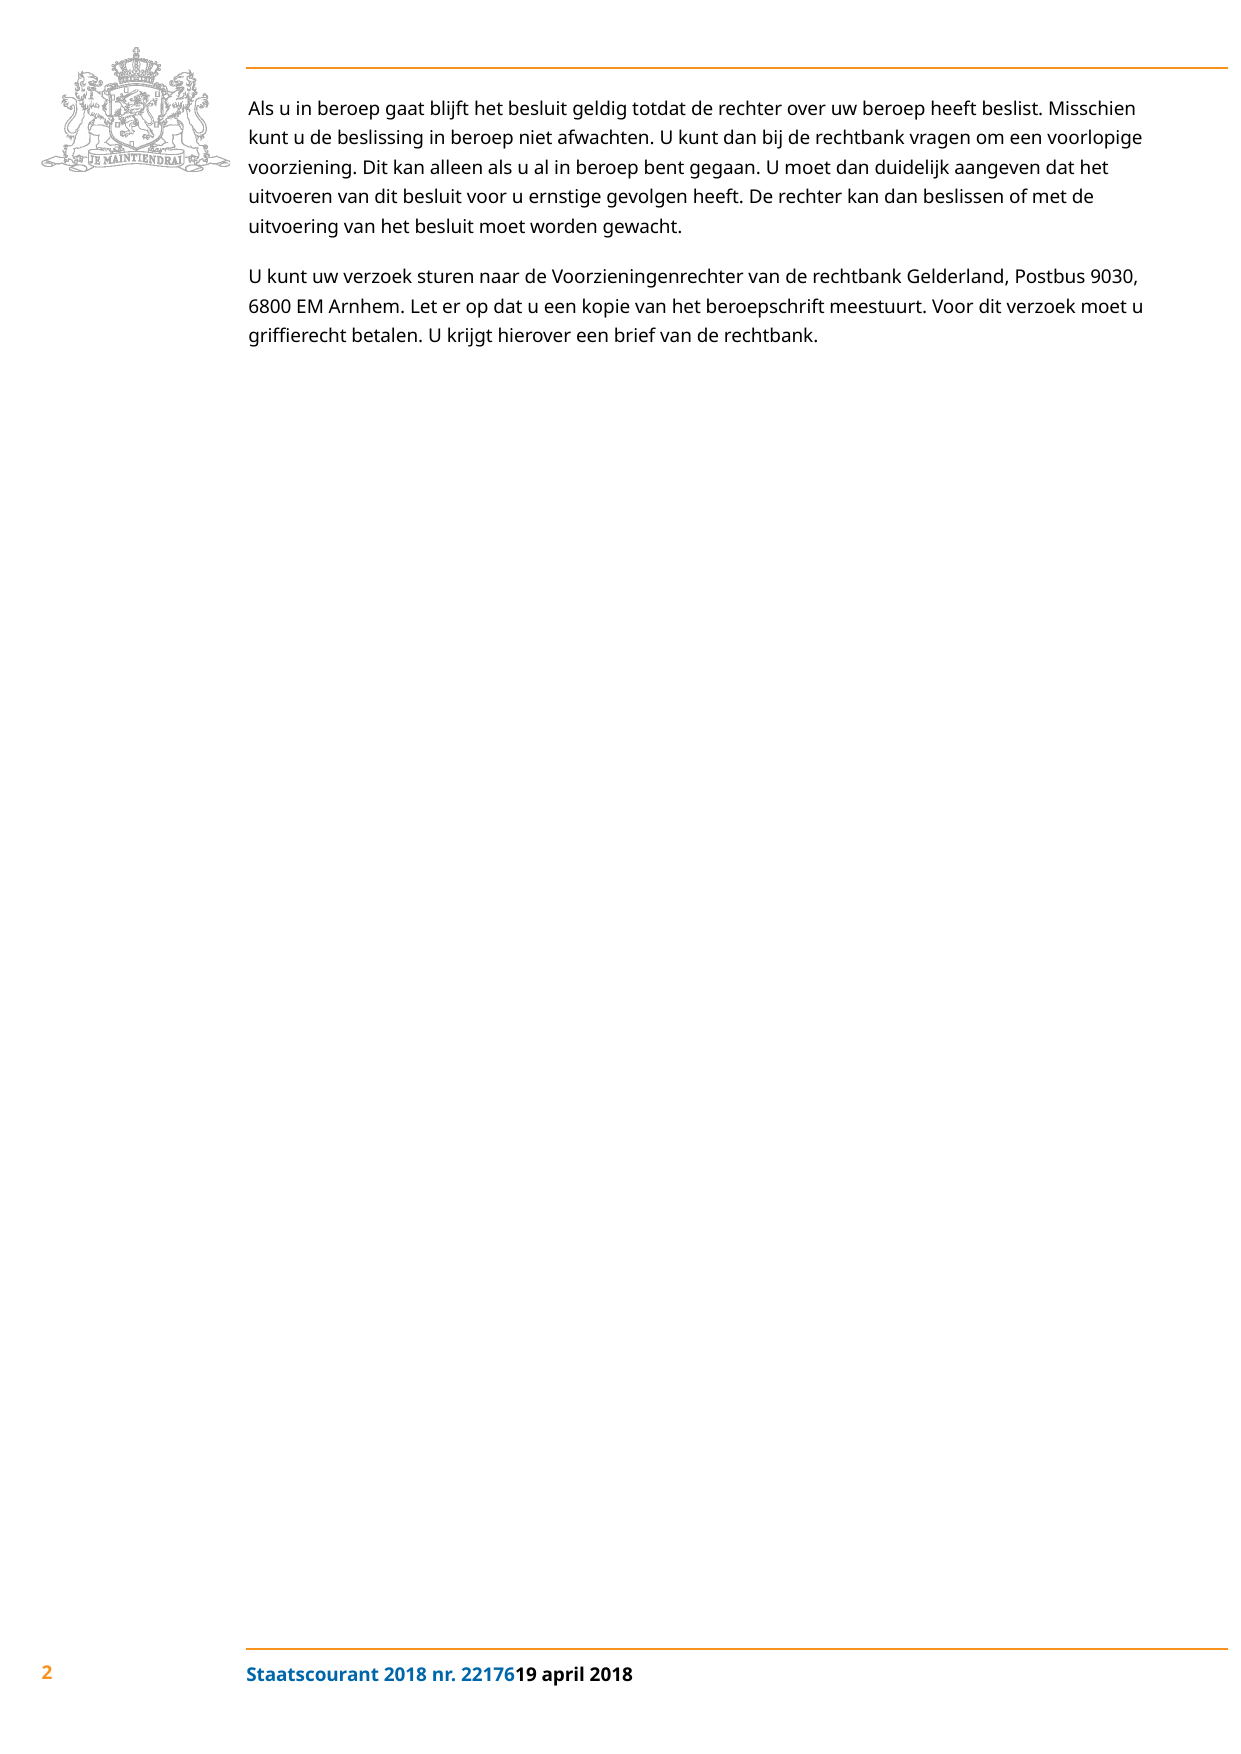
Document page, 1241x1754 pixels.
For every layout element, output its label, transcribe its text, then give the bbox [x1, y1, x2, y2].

text U kunt uw verzoek sturen naar de Voorzieningenrechter van de rechtbank Gelderland, Postbus 9030, 6800 EM Arnhem. Let er op dat u een kopie van het beroepschrift meestuurt. Voor dit verzoek moet u griffierecht betalen. U krijgt hierover een brief van de rechtbank. [248, 263, 1152, 348]
picture [41, 47, 231, 172]
text Als u in beroep gaat blijft het besluit geldig totdat de rechter over uw beroep heeft beslist. Misschien kunt u de beslissing in beroep niet afwachten. U kunt dan bij de rechtbank vragen om een voorlopige voorziening. Dit kan alleen als u al in beroep bent gegaan. U moet dan duidelijk aangeven dat het uitvoeren van dit besluit voor u ernstige gevolgen heeft. De rechter kan dan beslissen of met de uitvoering van het besluit moet worden gewacht. [248, 95, 1152, 239]
